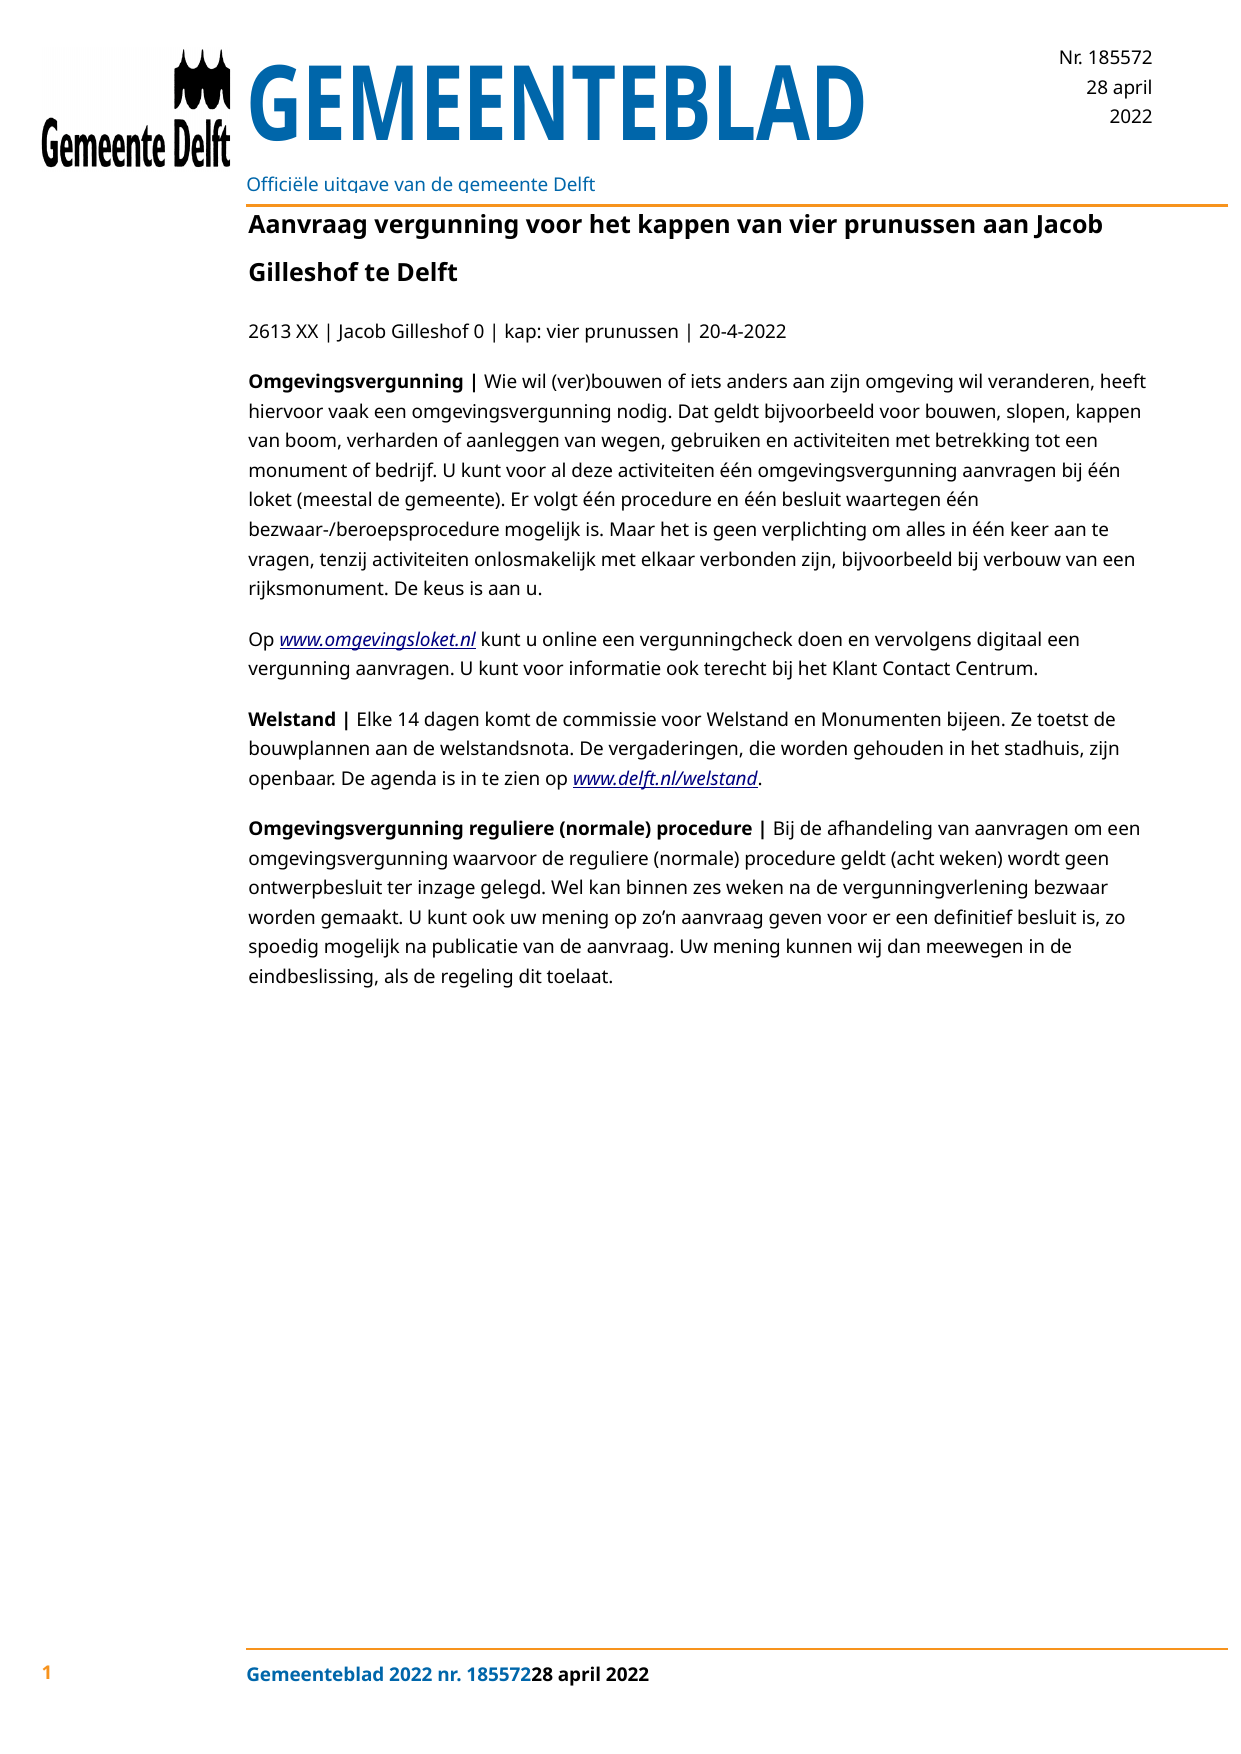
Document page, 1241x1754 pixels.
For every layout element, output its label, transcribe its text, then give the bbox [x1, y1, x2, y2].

text Welstand | Elke 14 dagen komt de commissie voor Welstand en Monumenten bijeen. Ze toetst de bouwplannen aan de welstandsnota. De vergaderingen, die worden gehouden in het stadhuis, zijn openbaar. De agenda is in te zien op www.delft.nl/welstand. [248, 706, 1152, 791]
text Aanvraag vergunning voor het kappen van vier prunussen aan Jacob Gilleshof te Delft [248, 207, 1152, 288]
text Op www.omgevingsloket.nl kunt u online een vergunningcheck doen en vervolgens digitaal een vergunning aanvragen. U kunt voor informatie ook terecht bij het Klant Contact Centrum. [248, 626, 1152, 681]
text 2613 XX | Jacob Gilleshof 0 | kap: vier prunussen | 20-4-2022 [248, 318, 1152, 344]
text Omgevingsvergunning | Wie wil (ver)bouwen of iets anders aan zijn omgeving wil veranderen, heeft hiervoor vaak een omgevingsvergunning nodig. Dat geldt bijvoorbeeld voor bouwen, slopen, kappen van boom, verharden of aanleggen van wegen, gebruiken en activiteiten met betrekking tot een monument of bedrijf. U kunt voor al deze activiteiten één omgevingsvergunning aanvragen bij één loket (meestal de gemeente). Er volgt één procedure en één besluit waartegen één bezwaar-/beroepsprocedure mogelijk is. Maar het is geen verplichting om alles in één keer aan te vragen, tenzij activiteiten onlosmakelijk met elkaar verbonden zijn, bijvoorbeeld bij verbouw van een rijksmonument. De keus is aan u. [248, 368, 1152, 601]
picture [41, 47, 231, 172]
text Omgevingsvergunning reguliere (normale) procedure | Bij de afhandeling van aanvragen om een omgevingsvergunning waarvoor de reguliere (normale) procedure geldt (acht weken) wordt geen ontwerpbesluit ter inzage gelegd. Wel kan binnen zes weken na de vergunningverlening bezwaar worden gemaakt. U kunt ook uw mening op zo’n aanvraag geven voor er een definitief besluit is, zo spoedig mogelijk na publicatie van de aanvraag. Uw mening kunnen wij dan meewegen in de eindbeslissing, als de regeling dit toelaat. [248, 815, 1152, 989]
